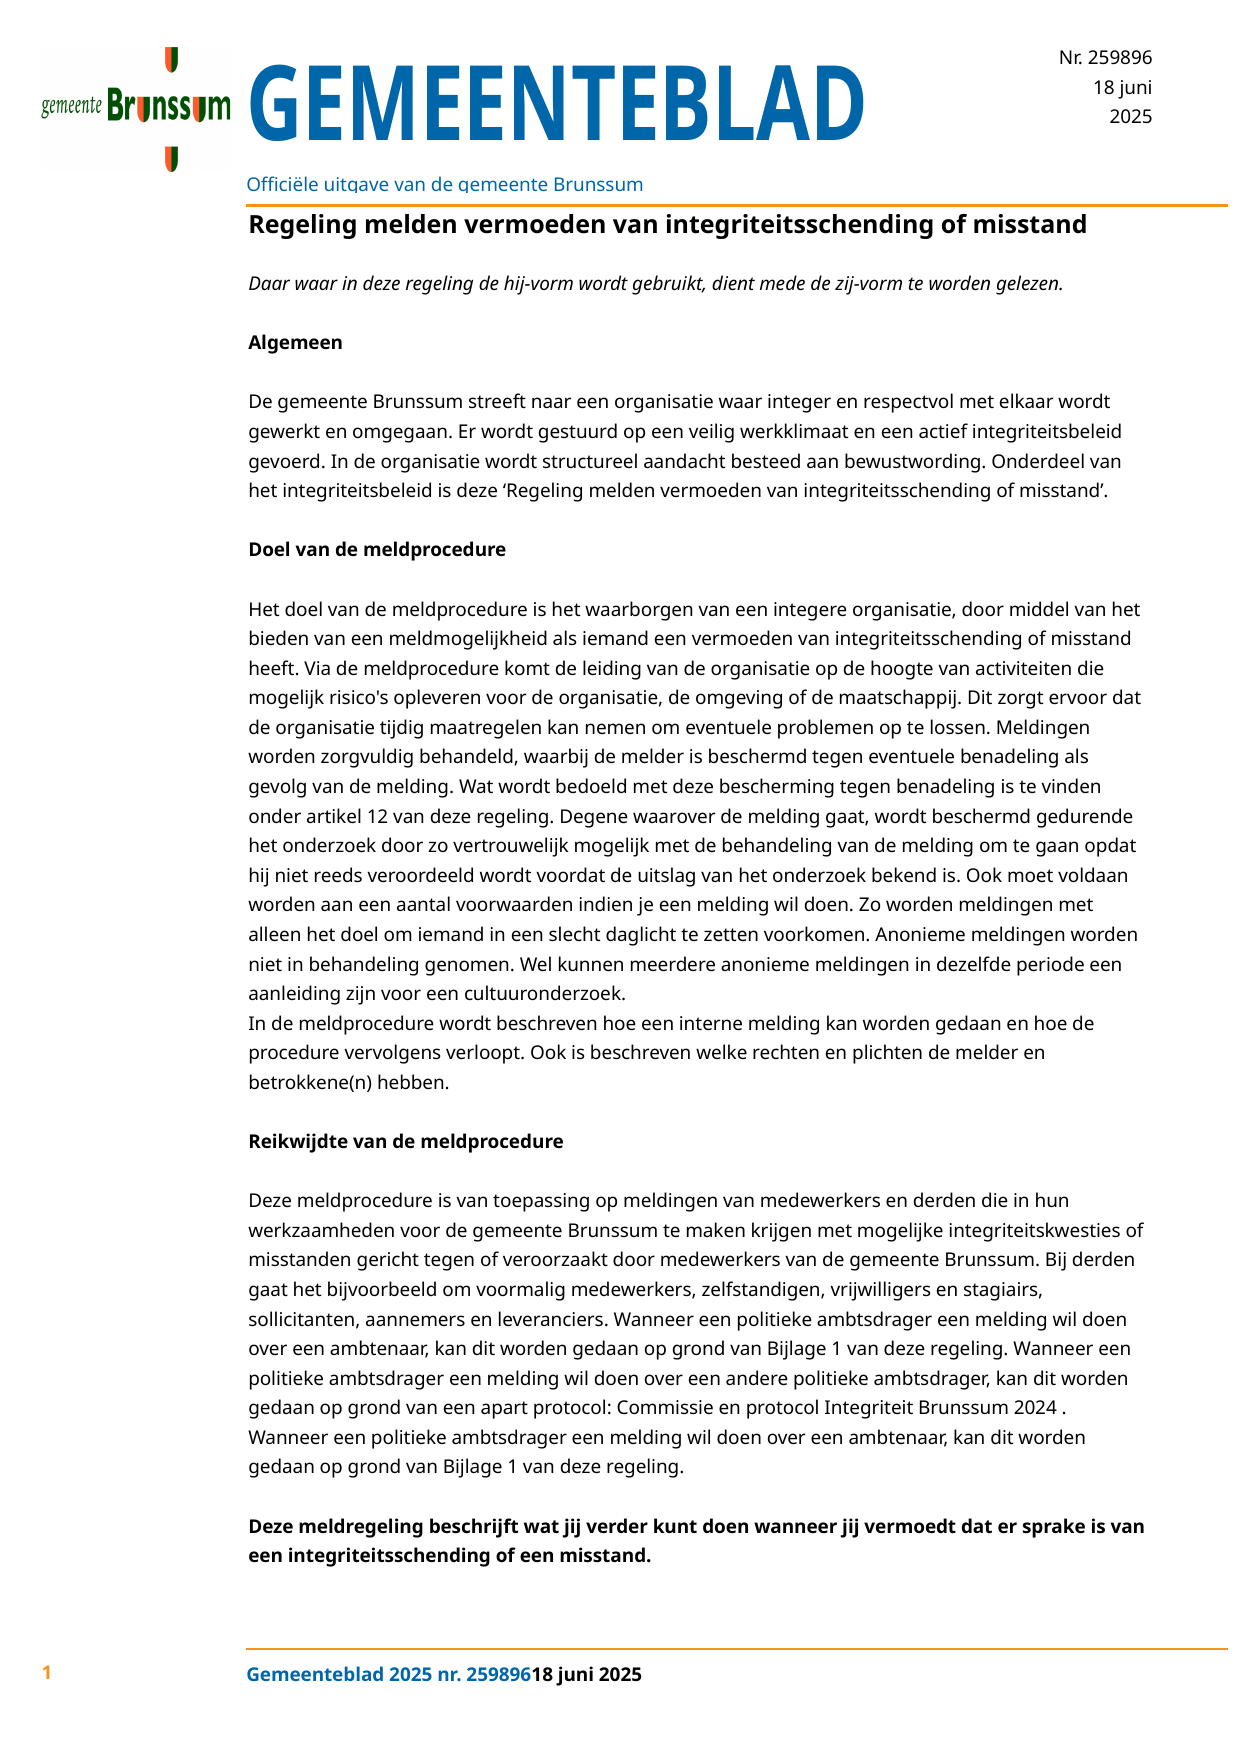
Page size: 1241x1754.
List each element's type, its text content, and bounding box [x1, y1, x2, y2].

text Algemeen [248, 329, 1152, 355]
text In de meldprocedure wordt beschreven hoe een interne melding kan worden gedaan en hoe de procedure vervolgens verloopt. Ook is beschreven welke rechten en plichten de melder en betrokkene(n) hebben. [248, 1010, 1152, 1095]
text Doel van de meldprocedure [248, 537, 1152, 562]
text Regeling melden vermoeden van integriteitsschending of misstand [248, 207, 1152, 241]
picture [41, 47, 231, 172]
text Deze meldprocedure is van toepassing op meldingen van medewerkers en derden die in hun werkzaamheden voor de gemeente Brunssum te maken krijgen met mogelijke integriteitskwesties of misstanden gericht tegen of veroorzaakt door medewerkers van de gemeente Brunssum. Bij derden gaat het bijvoorbeeld om voormalig medewerkers, zelfstandigen, vrijwilligers en stagiairs, sollicitanten, aannemers en leveranciers. Wanneer een politieke ambtsdrager een melding wil doen over een ambtenaar, kan dit worden gedaan op grond van Bijlage 1 van deze regeling. Wanneer een politieke ambtsdrager een melding wil doen over een andere politieke ambtsdrager, kan dit worden gedaan op grond van een apart protocol: Commissie en protocol Integriteit Brunssum 2024 . Wanneer een politieke ambtsdrager een melding wil doen over een ambtenaar, kan dit worden gedaan op grond van Bijlage 1 van deze regeling. [248, 1187, 1152, 1479]
text Daar waar in deze regeling de hij-vorm wordt gebruikt, dient mede de zij-vorm te worden gelezen. [248, 270, 1152, 296]
text Het doel van de meldprocedure is het waarborgen van een integere organisatie, door middel van het bieden van een meldmogelijkheid als iemand een vermoeden van integriteitsschending of misstand heeft. Via de meldprocedure komt de leiding van de organisatie op de hoogte van activiteiten die mogelijk risico's opleveren voor de organisatie, de omgeving of de maatschappij. Dit zorgt ervoor dat de organisatie tijdig maatregelen kan nemen om eventuele problemen op te lossen. Meldingen worden zorgvuldig behandeld, waarbij de melder is beschermd tegen eventuele benadeling als gevolg van de melding. Wat wordt bedoeld met deze bescherming tegen benadeling is te vinden onder artikel 12 van deze regeling. Degene waarover de melding gaat, wordt beschermd gedurende het onderzoek door zo vertrouwelijk mogelijk met de behandeling van de melding om te gaan opdat hij niet reeds veroordeeld wordt voordat de uitslag van het onderzoek bekend is. Ook moet voldaan worden aan een aantal voorwaarden indien je een melding wil doen. Zo worden meldingen met alleen het doel om iemand in een slecht daglicht te zetten voorkomen. Anonieme meldingen worden niet in behandeling genomen. Wel kunnen meerdere anonieme meldingen in dezelfde periode een aanleiding zijn voor een cultuuronderzoek. [248, 596, 1152, 1006]
text De gemeente Brunssum streeft naar een organisatie waar integer en respectvol met elkaar wordt gewerkt en omgegaan. Er wordt gestuurd op een veilig werkklimaat en een actief integriteitsbeleid gevoerd. In de organisatie wordt structureel aandacht besteed aan bewustwording. Onderdeel van het integriteitsbeleid is deze ‘Regeling melden vermoeden van integriteitsschending of misstand’. [248, 389, 1152, 503]
text Deze meldregeling beschrijft wat jij verder kunt doen wanneer jij vermoedt dat er sprake is van een integriteitsschending of een misstand. [248, 1513, 1152, 1568]
text Reikwijdte van de meldprocedure [248, 1128, 1152, 1154]
